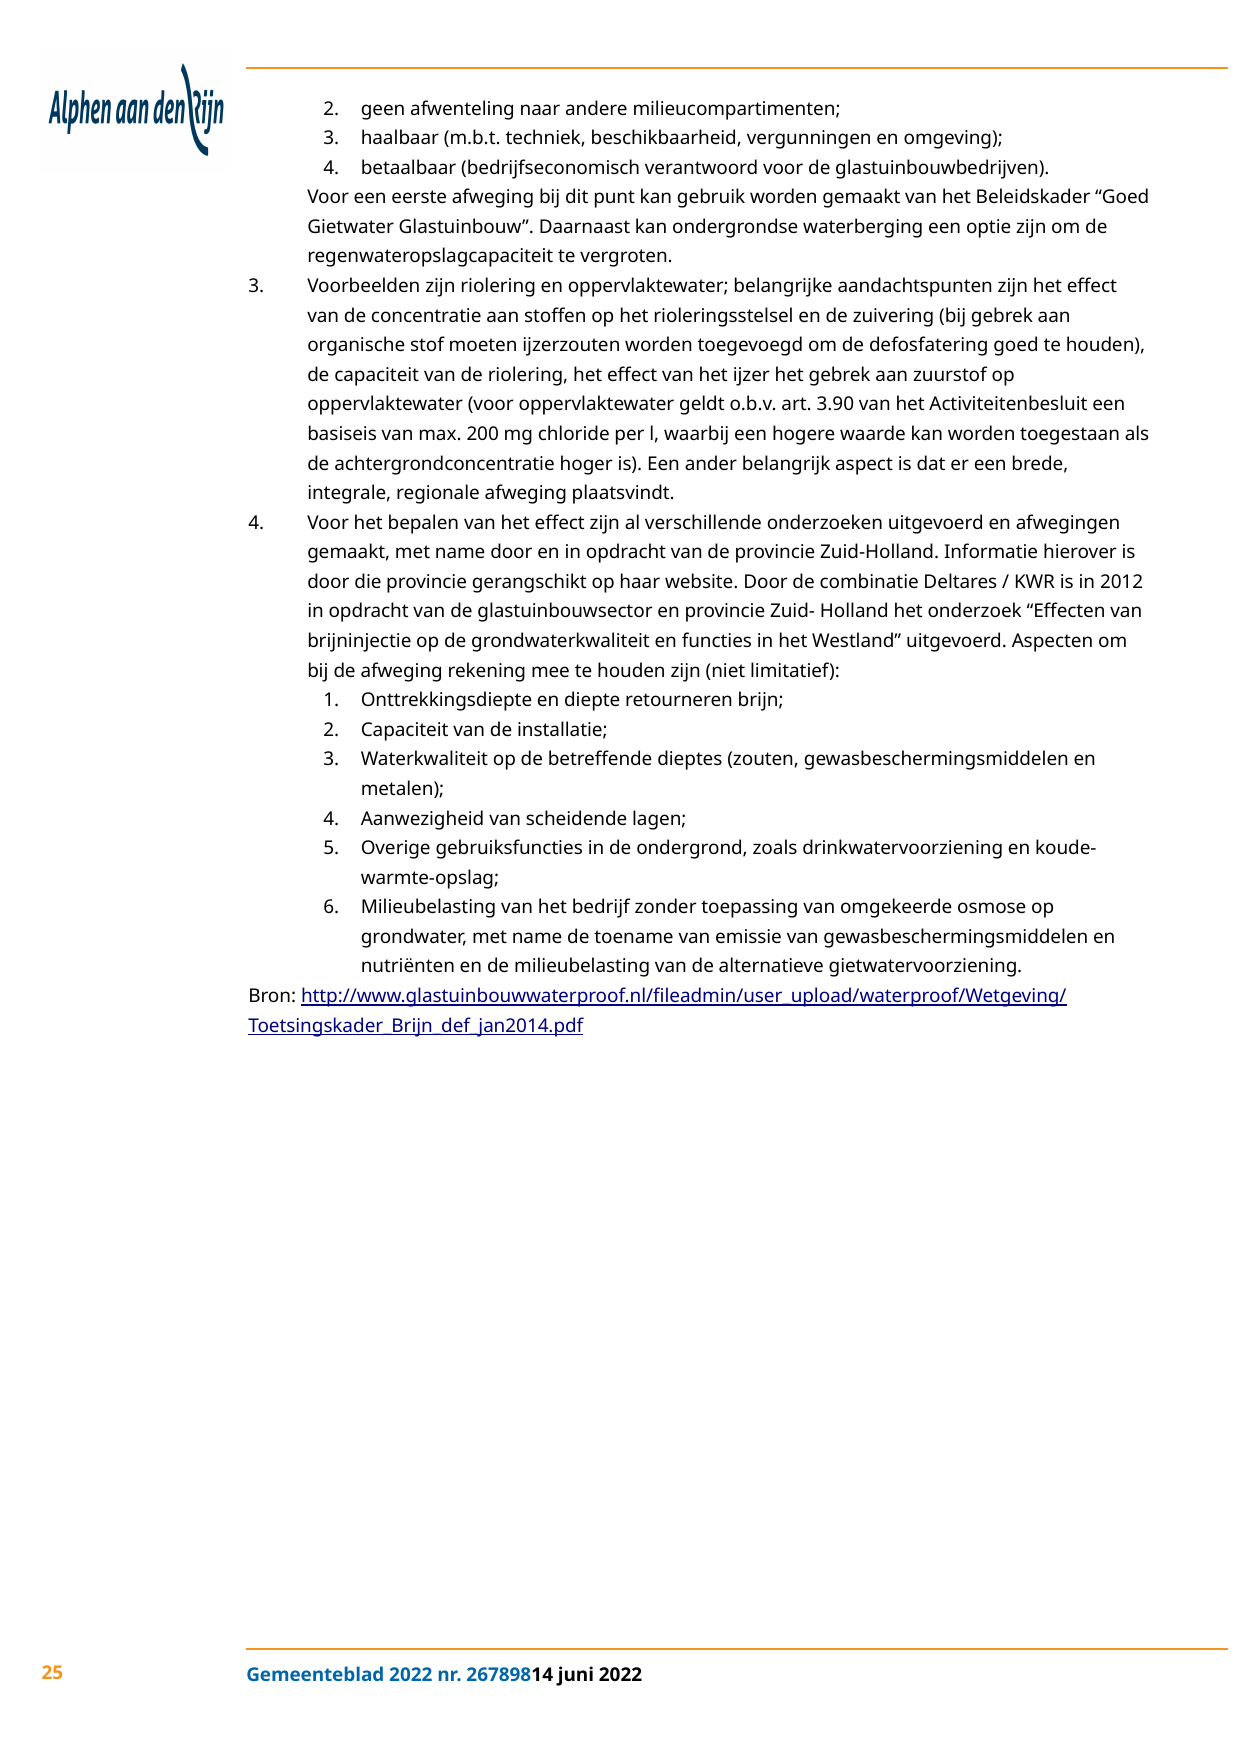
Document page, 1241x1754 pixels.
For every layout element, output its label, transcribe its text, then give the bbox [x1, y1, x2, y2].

list Onttrekkingsdiepte en diepte retourneren brijn; [323, 686, 1152, 712]
list Milieubelasting van het bedrijf zonder toepassing van omgekeerde osmose op grondwater, met name de toename van emissie van gewasbeschermingsmiddelen en nutriënten en de milieubelasting van de alternatieve gietwatervoorziening. [323, 893, 1152, 978]
list Capaciteit van de installatie; [323, 716, 1152, 742]
list geen afwenteling naar andere milieucompartimenten; [323, 95, 1152, 121]
list haalbaar (m.b.t. techniek, beschikbaarheid, vergunningen en omgeving); [323, 124, 1152, 150]
list Waterkwaliteit op de betreffende dieptes (zouten, gewasbeschermingsmiddelen en metalen); [323, 746, 1152, 801]
list betaalbaar (bedrijfseconomisch verantwoord voor de glastuinbouwbedrijven). [323, 154, 1152, 180]
picture [41, 47, 231, 172]
list Voor een eerste afweging bij dit punt kan gebruik worden gemaakt van het Beleidskader “Goed Gietwater Glastuinbouw”. Daarnaast kan ondergrondse waterberging een optie zijn om de regenwateropslagcapaciteit te vergroten. [248, 183, 1152, 268]
text Bron: http://www.glastuinbouwwaterproof.nl/fileadmin/user_upload/waterproof/Wetgeving/Toetsingskader_Brijn_def_jan2014.pdf [248, 982, 1152, 1038]
list Overige gebruiksfuncties in de ondergrond, zoals drinkwatervoorziening en koude-warmte-opslag; [323, 834, 1152, 890]
list Voor het bepalen van het effect zijn al verschillende onderzoeken uitgevoerd en afwegingen gemaakt, met name door en in opdracht van de provincie Zuid-Holland. Informatie hierover is door die provincie gerangschikt op haar website. Door de combinatie Deltares / KWR is in 2012 in opdracht van de glastuinbouwsector en provincie Zuid- Holland het onderzoek “Effecten van brijninjectie op de grondwaterkwaliteit en functies in het Westland” uitgevoerd. Aspecten om bij de afweging rekening mee te houden zijn (niet limitatief): [248, 509, 1152, 683]
list Aanwezigheid van scheidende lagen; [323, 805, 1152, 831]
list Voorbeelden zijn riolering en oppervlaktewater; belangrijke aandachtspunten zijn het effect van de concentratie aan stoffen op het rioleringsstelsel en de zuivering (bij gebrek aan organische stof moeten ijzerzouten worden toegevoegd om de defosfatering goed te houden), de capaciteit van de riolering, het effect van het ijzer het gebrek aan zuurstof op oppervlaktewater (voor oppervlaktewater geldt o.b.v. art. 3.90 van het Activiteitenbesluit een basiseis van max. 200 mg chloride per l, waarbij een hogere waarde kan worden toegestaan als de achtergrondconcentratie hoger is). Een ander belangrijk aspect is dat er een brede, integrale, regionale afweging plaatsvindt. [248, 272, 1152, 505]
